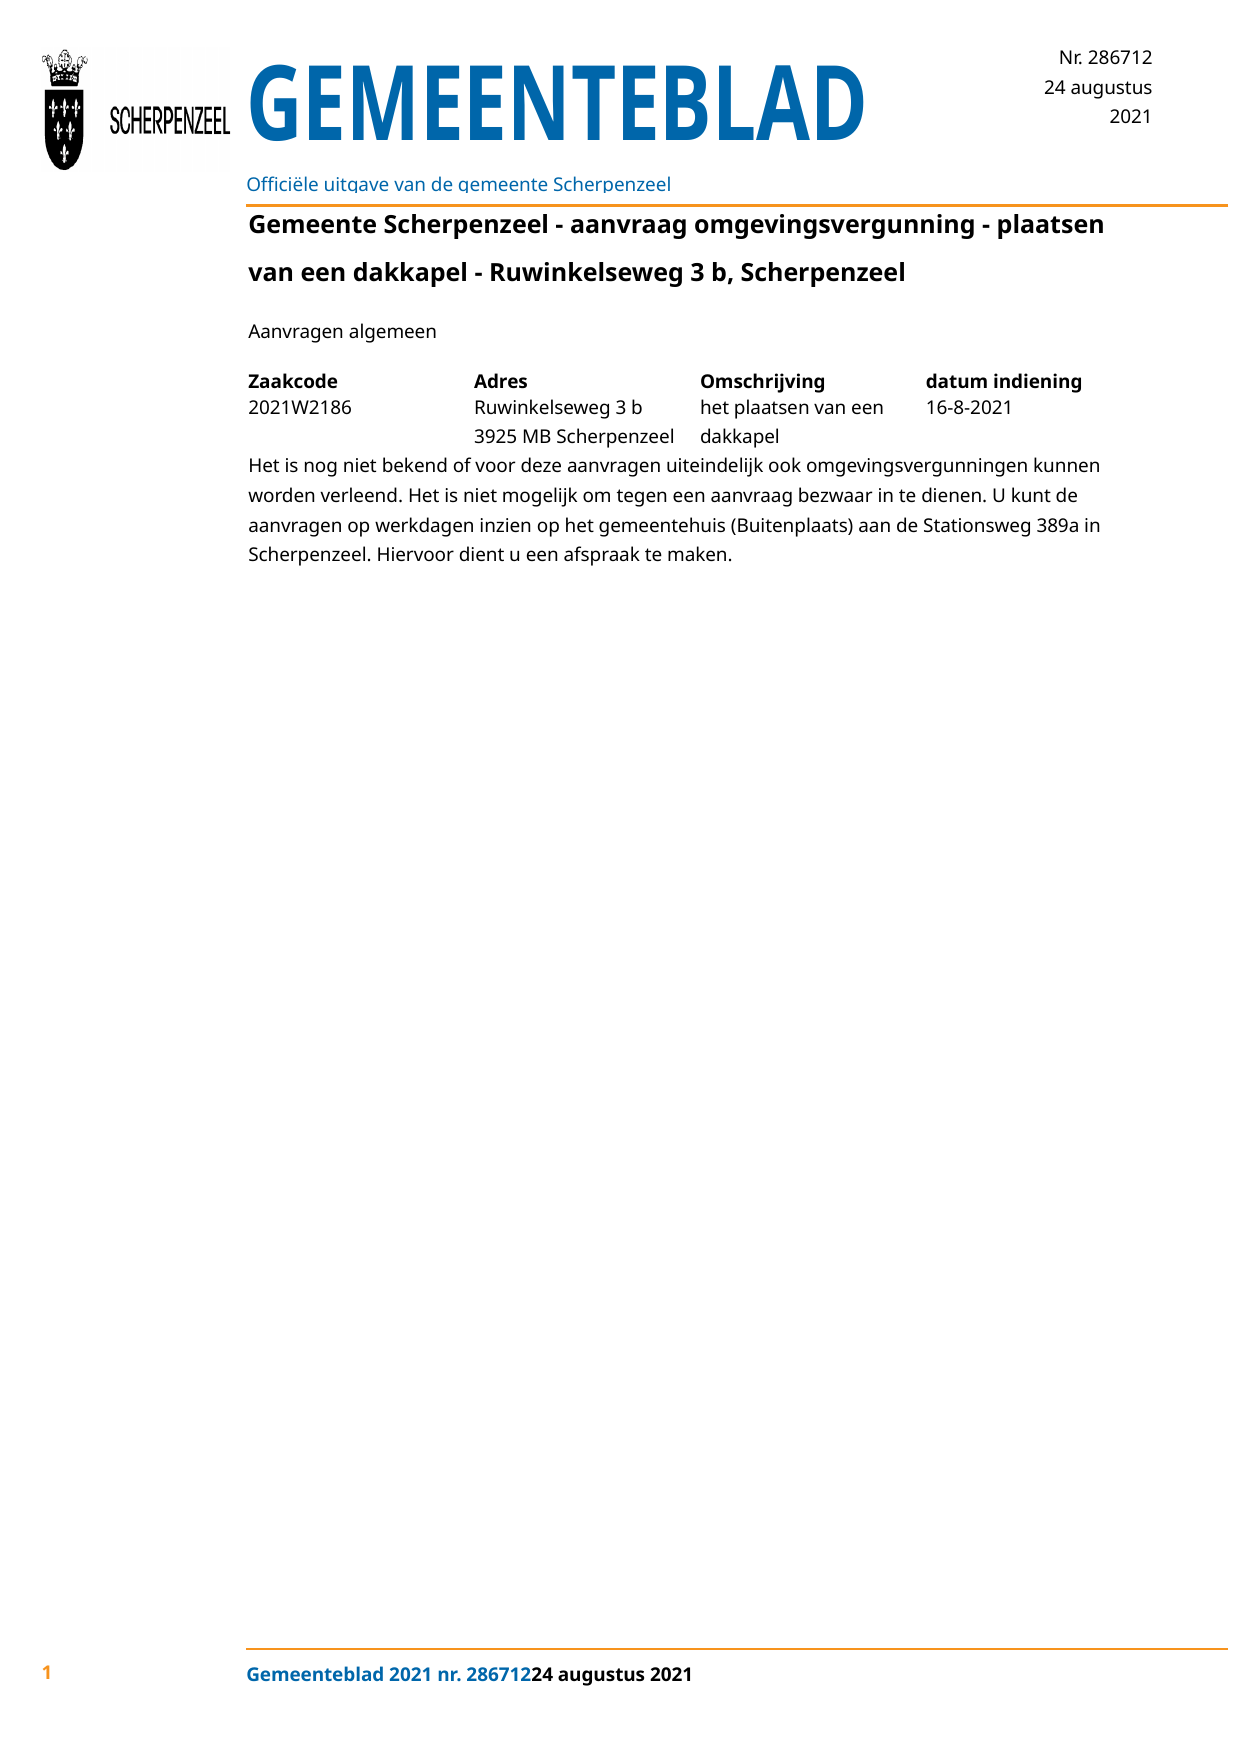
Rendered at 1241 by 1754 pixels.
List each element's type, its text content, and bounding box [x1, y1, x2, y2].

table_header Adres [474, 369, 700, 394]
table_cell Ruwinkelseweg 3 b 3925 MB Scherpenzeel [474, 394, 700, 449]
text Aanvragen algemeen [248, 318, 1152, 344]
table_cell 2021W2186 [248, 394, 474, 449]
table_header Zaakcode [248, 369, 474, 394]
table_cell 16-8-2021 [926, 394, 1152, 449]
text Gemeente Scherpenzeel - aanvraag omgevingsvergunning - plaatsen van een dakkapel - Ruwinkelseweg 3 b, Scherpenzeel [248, 207, 1152, 288]
table_header Omschrijving [700, 369, 926, 394]
table_cell het plaatsen van een dakkapel [700, 394, 926, 449]
table_header datum indiening [926, 369, 1152, 394]
text Het is nog niet bekend of voor deze aanvragen uiteindelijk ook omgevingsvergunningen kunnen worden verleend. Het is niet mogelijk om tegen een aanvraag bezwaar in te dienen. U kunt de aanvragen op werkdagen inzien op het gemeentehuis (Buitenplaats) aan de Stationsweg 389a in Scherpenzeel. Hiervoor dient u een afspraak te maken. [248, 453, 1152, 567]
picture [41, 47, 231, 172]
